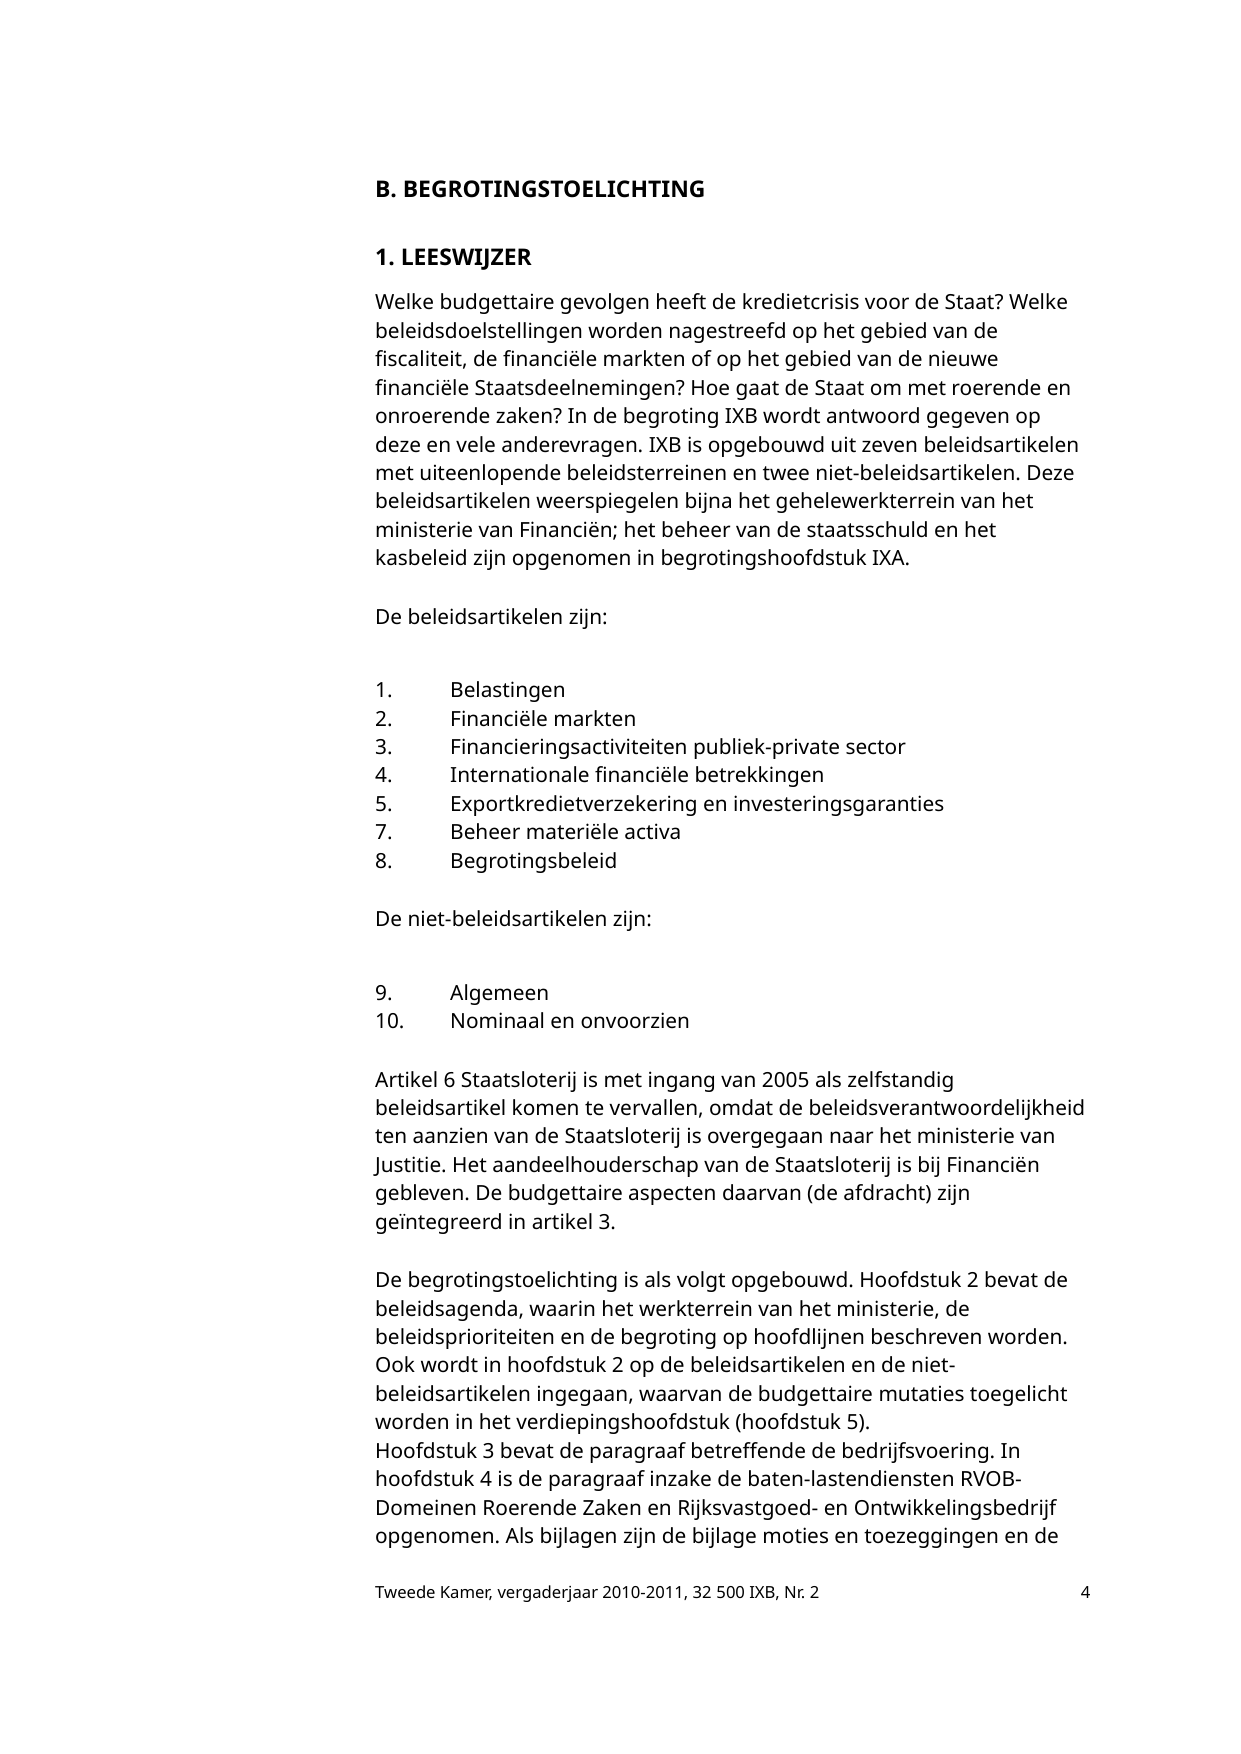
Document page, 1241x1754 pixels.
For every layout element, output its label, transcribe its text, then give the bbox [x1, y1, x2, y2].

text De niet-beleidsartikelen zijn: [375, 904, 1090, 933]
list Exportkredietverzekering en investeringsgaranties [375, 789, 1090, 817]
list Financiële markten [375, 704, 1090, 732]
text Welke budgettaire gevolgen heeft de kredietcrisis voor de Staat? Welke beleidsdoelstellingen worden nagestreefd op het gebied van de fiscaliteit, de financiële markten of op het gebied van de nieuwe financiële Staatsdeelnemingen? Hoe gaat de Staat om met roerende en onroerende zaken? In de begroting IXB wordt antwoord gegeven op deze en vele anderevragen. IXB is opgebouwd uit zeven beleidsartikelen met uiteenlopende beleidsterreinen en twee niet-beleidsartikelen. Deze beleidsartikelen weerspiegelen bijna het gehelewerkterrein van het ministerie van Financiën; het beheer van de staatsschuld en het kasbeleid zijn opgenomen in begrotingshoofdstuk IXA. [375, 287, 1090, 572]
list Nominaal en onvoorzien [375, 1006, 1090, 1035]
list Belastingen [375, 675, 1090, 704]
list Algemeen [375, 978, 1090, 1006]
text Artikel 6 Staatsloterij is met ingang van 2005 als zelfstandig beleidsartikel komen te vervallen, omdat de beleidsverantwoordelijkheid ten aanzien van de Staatsloterij is overgegaan naar het ministerie van Justitie. Het aandeelhouderschap van de Staatsloterij is bij Financiën gebleven. De budgettaire aspecten daarvan (de afdracht) zijn geïntegreerd in artikel 3. [375, 1065, 1090, 1235]
subtitle 1. LEESWIJZER [375, 241, 1090, 272]
list Financieringsactiviteiten publiek-private sector [375, 732, 1090, 761]
text Hoofdstuk 3 bevat de paragraaf betreffende de bedrijfsvoering. In hoofdstuk 4 is de paragraaf inzake de baten-lastendiensten RVOB-Domeinen Roerende Zaken en Rijksvastgoed- en Ontwikkelingsbedrijf opgenomen. Als bijlagen zijn de bijlage moties en toezeggingen en de [375, 1436, 1090, 1550]
list Begrotingsbeleid [375, 846, 1090, 874]
text De beleidsartikelen zijn: [375, 602, 1090, 630]
list Internationale financiële betrekkingen [375, 761, 1090, 789]
subtitle B. BEGROTINGSTOELICHTING [375, 172, 1090, 204]
list Beheer materiële activa [375, 817, 1090, 846]
text De begrotingstoelichting is als volgt opgebouwd. Hoofdstuk 2 bevat de beleidsagenda, waarin het werkterrein van het ministerie, de beleidsprioriteiten en de begroting op hoofdlijnen beschreven worden. Ook wordt in hoofdstuk 2 op de beleidsartikelen en de niet-beleidsartikelen ingegaan, waarvan de budgettaire mutaties toegelicht worden in het verdiepingshoofdstuk (hoofdstuk 5). [375, 1265, 1090, 1436]
